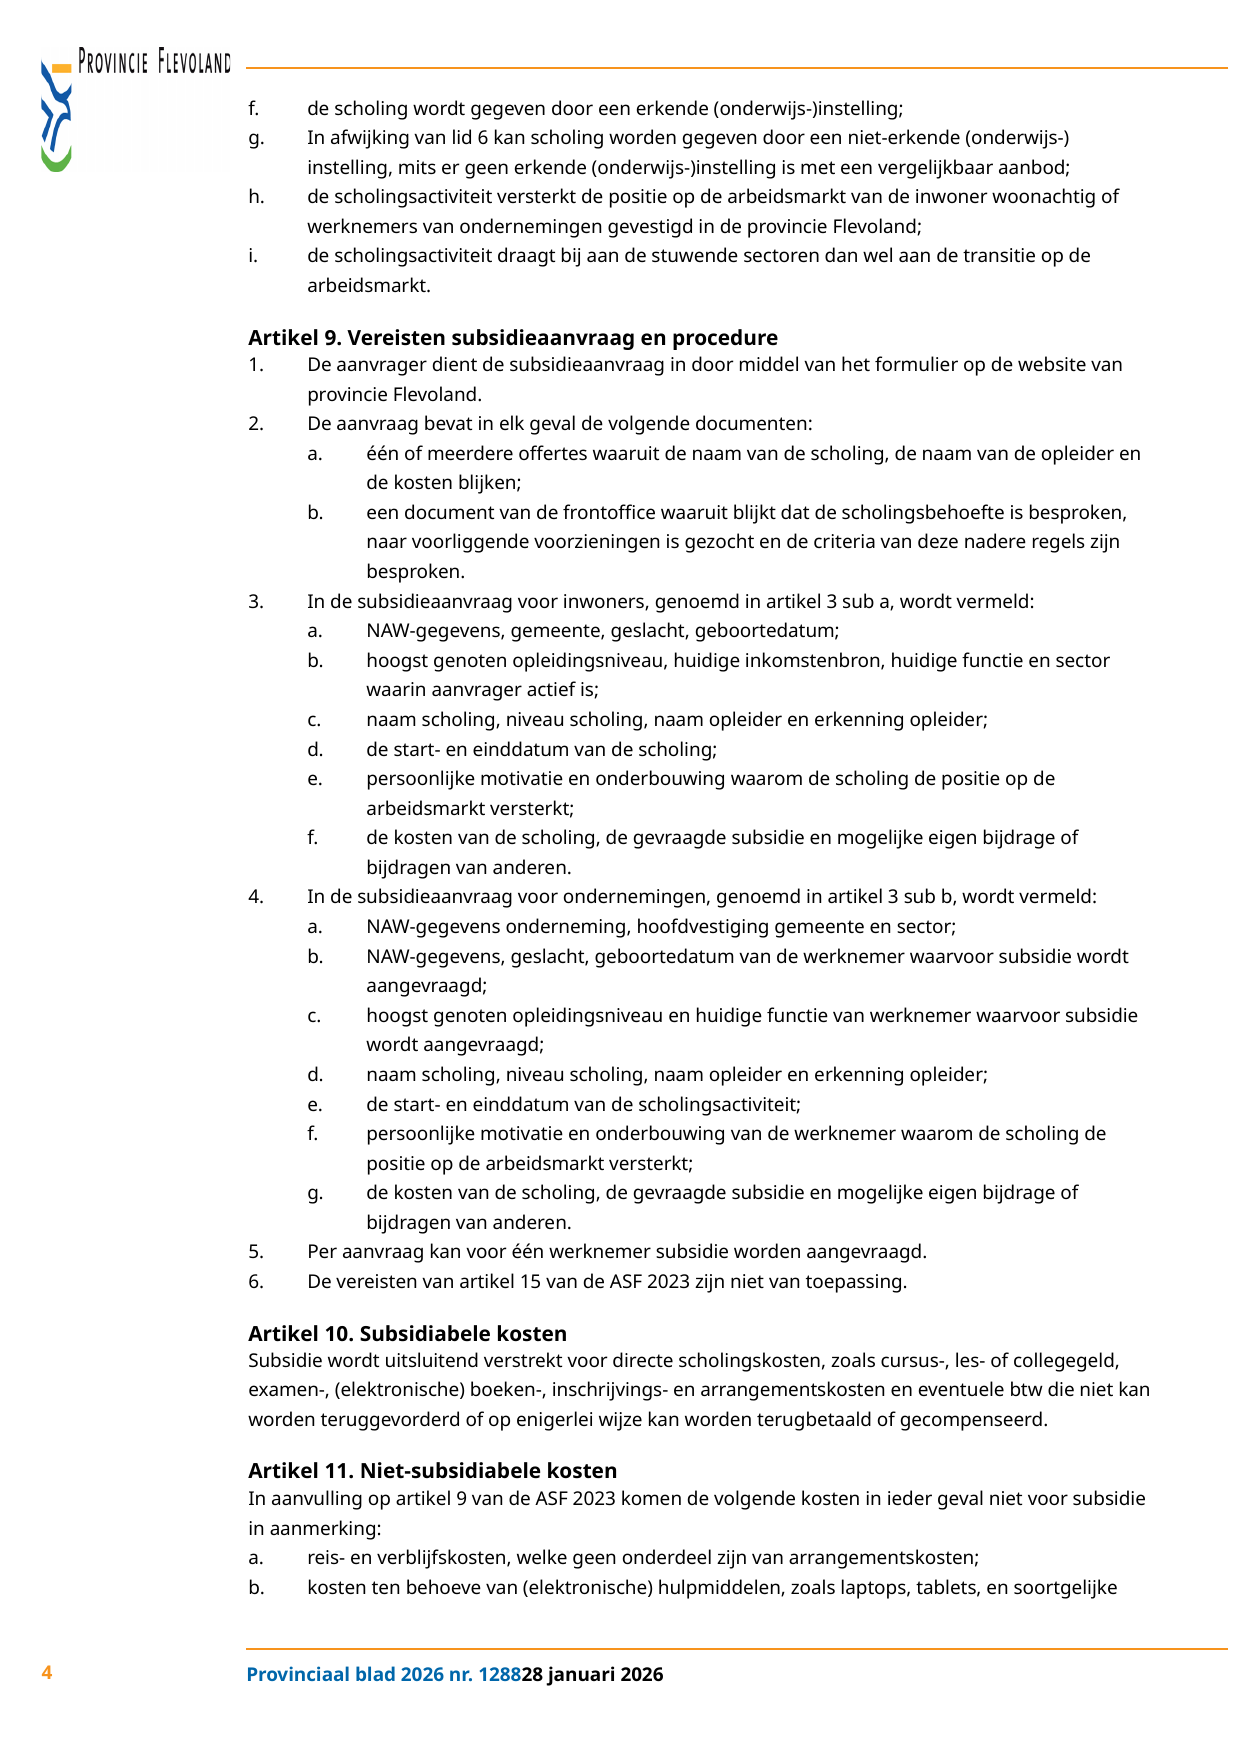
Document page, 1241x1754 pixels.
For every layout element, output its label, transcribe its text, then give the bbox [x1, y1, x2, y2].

list Per aanvraag kan voor één werknemer subsidie worden aangevraagd. [248, 1239, 1152, 1264]
list De vereisten van artikel 15 van de ASF 2023 zijn niet van toepassing. [248, 1268, 1152, 1294]
list één of meerdere offertes waaruit de naam van de scholing, de naam van de opleider en de kosten blijken; [307, 440, 1152, 495]
text Artikel 9. Vereisten subsidieaanvraag en procedure [248, 323, 1152, 351]
list In de subsidieaanvraag voor ondernemingen, genoemd in artikel 3 sub b, wordt vermeld: [248, 884, 1152, 909]
list hoogst genoten opleidingsniveau, huidige inkomstenbron, huidige functie en sector waarin aanvrager actief is; [307, 647, 1152, 702]
list kosten ten behoeve van (elektronische) hulpmiddelen, zoals laptops, tablets, en soortgelijke [248, 1574, 1152, 1599]
list In afwijking van lid 6 kan scholing worden gegeven door een niet-erkende (onderwijs-) instelling, mits er geen erkende (onderwijs-)instelling is met een vergelijkbaar aanbod; [248, 124, 1152, 180]
list De aanvrager dient de subsidieaanvraag in door middel van het formulier op de website van provincie Flevoland. [248, 351, 1152, 406]
list NAW-gegevens, geslacht, geboortedatum van de werknemer waarvoor subsidie wordt aangevraagd; [307, 943, 1152, 998]
text Artikel 11. Niet-subsidiabele kosten [248, 1457, 1152, 1485]
list de start- en einddatum van de scholing; [307, 736, 1152, 761]
picture [41, 47, 231, 172]
list de scholingsactiviteit versterkt de positie op de arbeidsmarkt van de inwoner woonachtig of werknemers van ondernemingen gevestigd in de provincie Flevoland; [248, 183, 1152, 239]
list een document van de frontoffice waaruit blijkt dat de scholingsbehoefte is besproken, naar voorliggende voorzieningen is gezocht en de criteria van deze nadere regels zijn besproken. [307, 499, 1152, 584]
list de kosten van de scholing, de gevraagde subsidie en mogelijke eigen bijdrage of bijdragen van anderen. [307, 824, 1152, 880]
list de scholingsactiviteit draagt bij aan de stuwende sectoren dan wel aan de transitie op de arbeidsmarkt. [248, 243, 1152, 298]
text Artikel 10. Subsidiabele kosten [248, 1319, 1152, 1347]
list persoonlijke motivatie en onderbouwing van de werknemer waarom de scholing de positie op de arbeidsmarkt versterkt; [307, 1120, 1152, 1176]
list NAW-gegevens, gemeente, geslacht, geboortedatum; [307, 617, 1152, 643]
list de start- en einddatum van de scholingsactiviteit; [307, 1091, 1152, 1116]
list De aanvraag bevat in elk geval de volgende documenten: [248, 410, 1152, 436]
list In de subsidieaanvraag voor inwoners, genoemd in artikel 3 sub a, wordt vermeld: [248, 588, 1152, 613]
list persoonlijke motivatie en onderbouwing waarom de scholing de positie op de arbeidsmarkt versterkt; [307, 765, 1152, 821]
text In aanvulling op artikel 9 van de ASF 2023 komen de volgende kosten in ieder geval niet voor subsidie in aanmerking: [248, 1485, 1152, 1540]
list NAW-gegevens onderneming, hoofdvestiging gemeente en sector; [307, 913, 1152, 939]
list naam scholing, niveau scholing, naam opleider en erkenning opleider; [307, 1061, 1152, 1087]
list reis- en verblijfskosten, welke geen onderdeel zijn van arrangementskosten; [248, 1544, 1152, 1570]
list naam scholing, niveau scholing, naam opleider en erkenning opleider; [307, 706, 1152, 732]
list de scholing wordt gegeven door een erkende (onderwijs-)instelling; [248, 95, 1152, 121]
list de kosten van de scholing, de gevraagde subsidie en mogelijke eigen bijdrage of bijdragen van anderen. [307, 1179, 1152, 1235]
text Subsidie wordt uitsluitend verstrekt voor directe scholingskosten, zoals cursus-, les- of collegegeld, examen-, (elektronische) boeken-, inschrijvings- en arrangementskosten en eventuele btw die niet kan worden teruggevorderd of op enigerlei wijze kan worden terugbetaald of gecompenseerd. [248, 1347, 1152, 1432]
list hoogst genoten opleidingsniveau en huidige functie van werknemer waarvoor subsidie wordt aangevraagd; [307, 1002, 1152, 1057]
